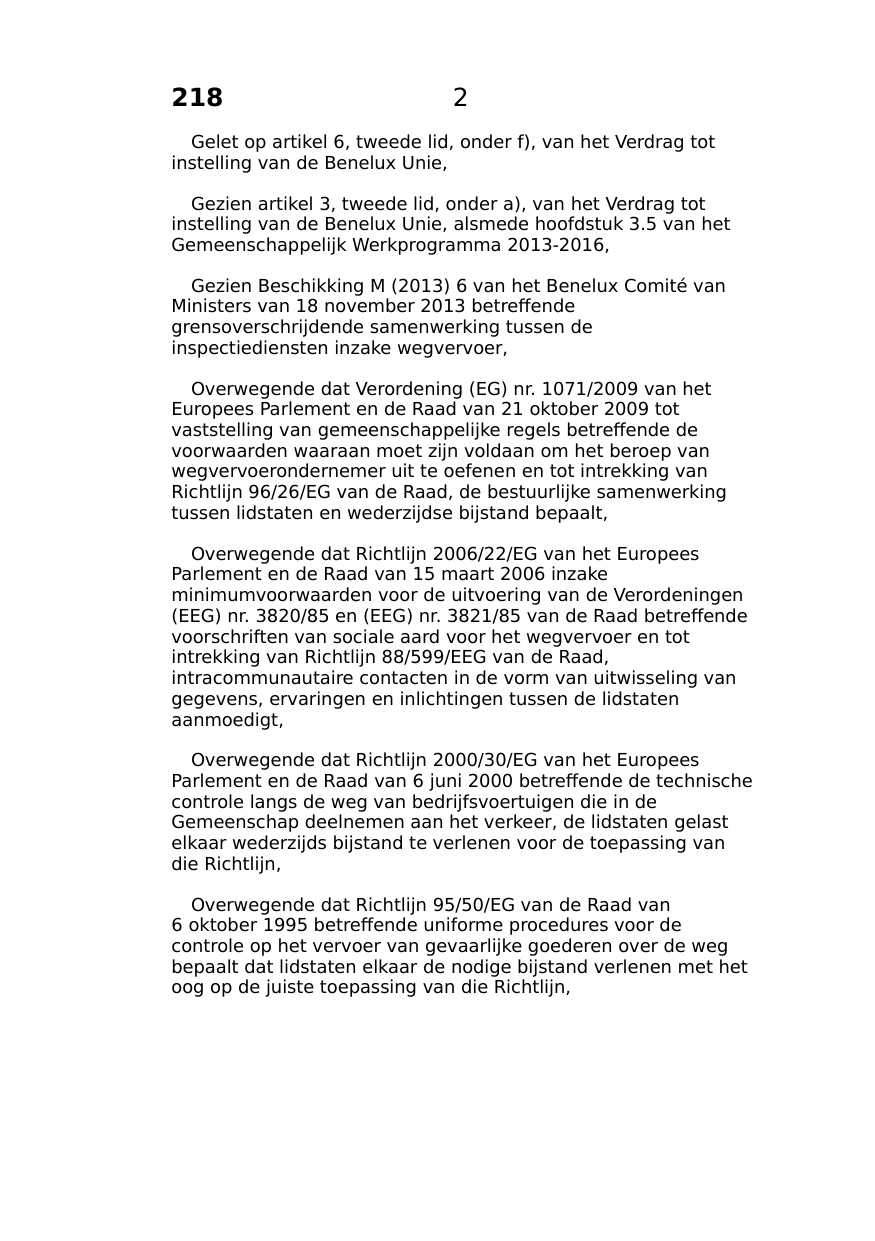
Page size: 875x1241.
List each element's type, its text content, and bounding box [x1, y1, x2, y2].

text Overwegende dat Verordening (EG) nr. 1071/2009 van het Europees Parlement en de Raad van 21 oktober 2009 tot vaststelling van gemeenschappelijke regels betreffende de voorwaarden waaraan moet zijn voldaan om het beroep van wegvervoerondernemer uit te oefenen en tot intrekking van Richtlijn 96/26/EG van de Raad, de bestuurlijke samenwerking tussen lidstaten en wederzijdse bijstand bepaalt, [171, 378, 756, 523]
text Gezien Beschikking M (2013) 6 van het Benelux Comité van Ministers van 18 november 2013 betreffende grensoverschrijdende samenwerking tussen de inspectiediensten inzake wegvervoer, [171, 276, 756, 358]
text Gelet op artikel 6, tweede lid, onder f), van het Verdrag tot instelling van de Benelux Unie, [171, 132, 756, 173]
text Overwegende dat Richtlijn 95/50/EG van de Raad van 6 oktober 1995 betreffende uniforme procedures voor de controle op het vervoer van gevaarlijke goederen over de weg bepaalt dat lidstaten elkaar de nodige bijstand verlenen met het oog op de juiste toepassing van die Richtlijn, [171, 894, 756, 998]
text Overwegende dat Richtlijn 2006/22/EG van het Europees Parlement en de Raad van 15 maart 2006 inzake minimumvoorwaarden voor de uitvoering van de Verordeningen (EEG) nr. 3820/85 en (EEG) nr. 3821/85 van de Raad betreffende voorschriften van sociale aard voor het wegvervoer en tot intrekking van Richtlijn 88/599/EEG van de Raad, intracommunautaire contacten in de vorm van uitwisseling van gegevens, ervaringen en inlichtingen tussen de lidstaten aanmoedigt, [171, 543, 756, 730]
text Gezien artikel 3, tweede lid, onder a), van het Verdrag tot instelling van de Benelux Unie, alsmede hoofdstuk 3.5 van het Gemeenschappelijk Werkprogramma 2013-2016, [171, 193, 756, 256]
text Overwegende dat Richtlijn 2000/30/EG van het Europees Parlement en de Raad van 6 juni 2000 betreffende de technische controle langs de weg van bedrijfsvoertuigen die in de Gemeenschap deelnemen aan het verkeer, de lidstaten gelast elkaar wederzijds bijstand te verlenen voor de toepassing van die Richtlijn, [171, 750, 756, 874]
